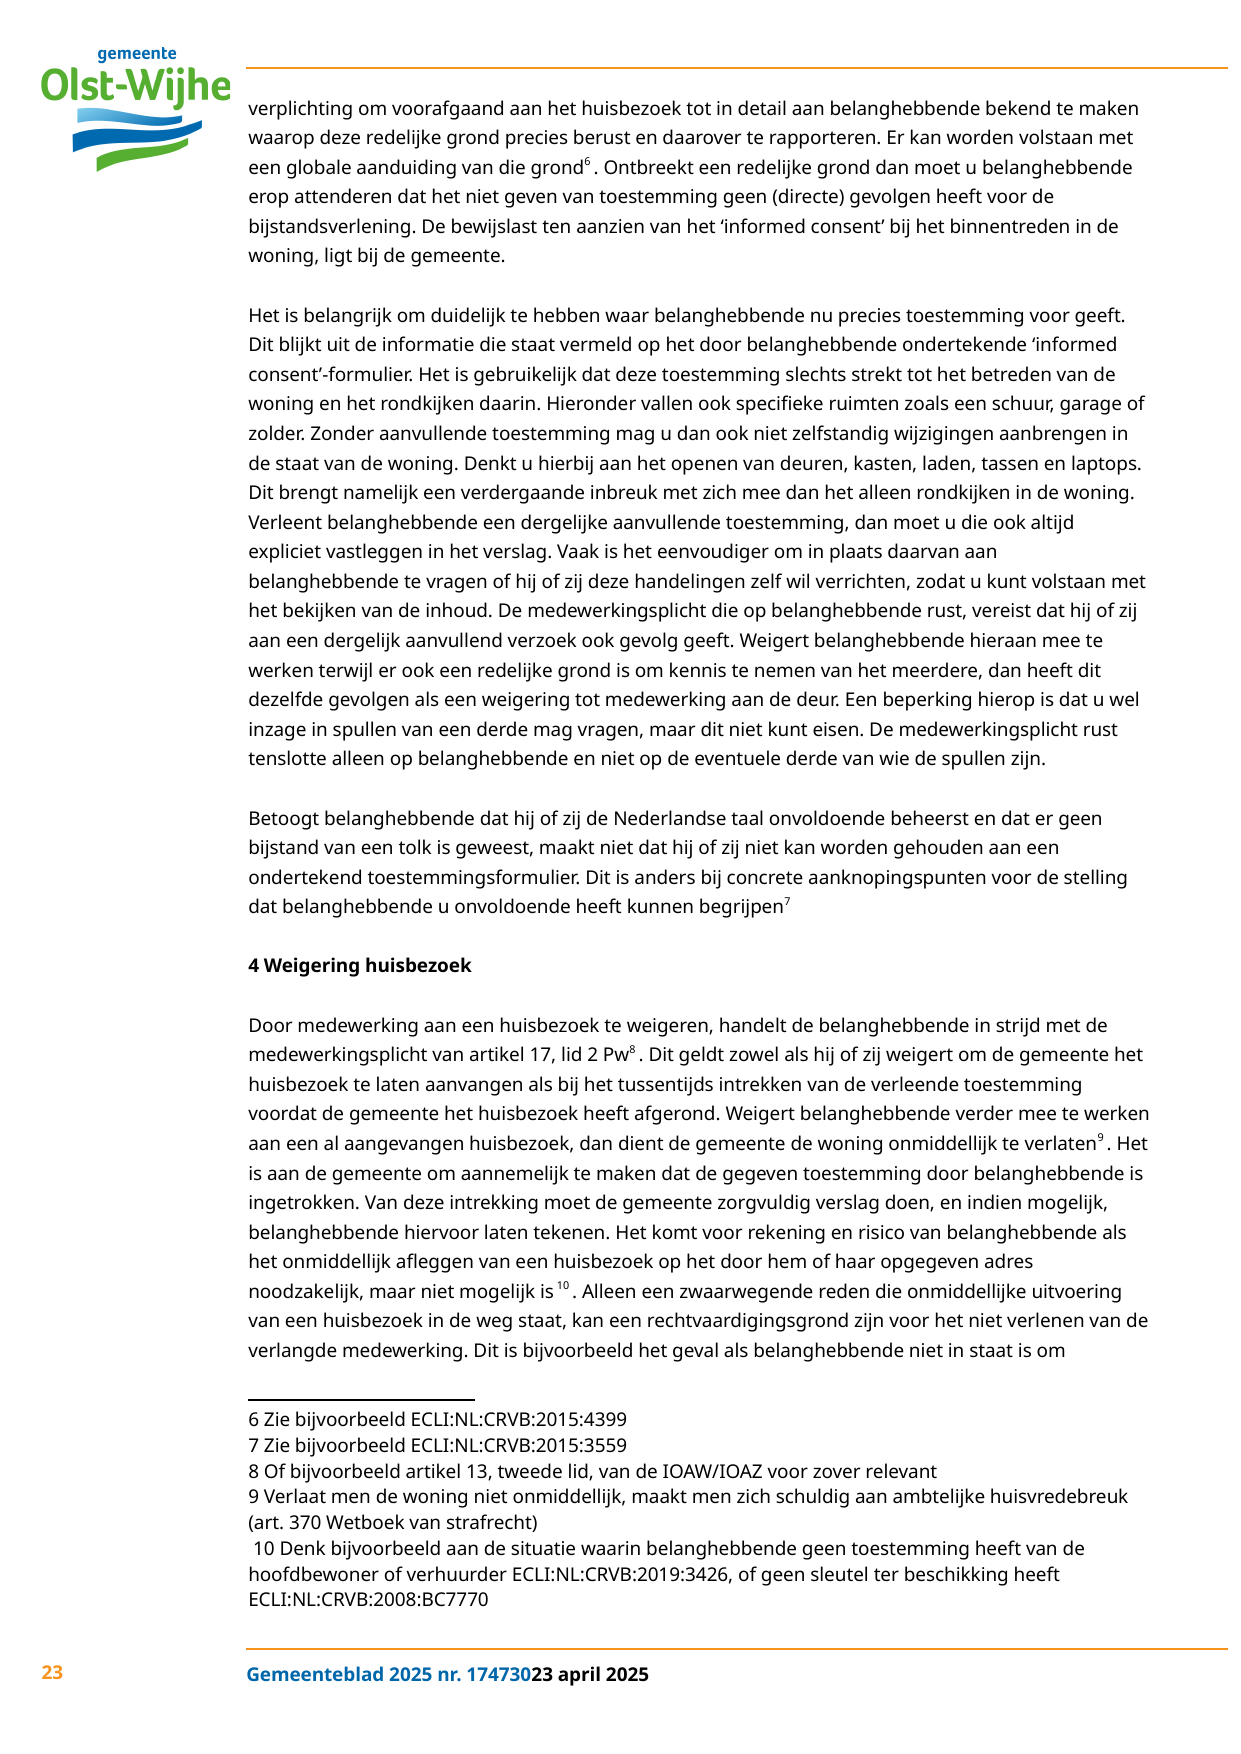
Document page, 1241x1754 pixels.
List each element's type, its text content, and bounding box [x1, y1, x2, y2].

text Door medewerking aan een huisbezoek te weigeren, handelt de belanghebbende in strijd met de medewerkingsplicht van artikel 17, lid 2 Pw. Dit geldt zowel als hij of zij weigert om de gemeente het huisbezoek te laten aanvangen als bij het tussentijds intrekken van de verleende toestemming voordat de gemeente het huisbezoek heeft afgerond. Weigert belanghebbende verder mee te werken aan een al aangevangen huisbezoek, dan dient de gemeente de woning onmiddellijk te verlaten. Het is aan de gemeente om aannemelijk te maken dat de gegeven toestemming door belanghebbende is ingetrokken. Van deze intrekking moet de gemeente zorgvuldig verslag doen, en indien mogelijk, belanghebbende hiervoor laten tekenen. Het komt voor rekening en risico van belanghebbende als het onmiddellijk afleggen van een huisbezoek op het door hem of haar opgegeven adres noodzakelijk, maar niet mogelijk is. Alleen een zwaarwegende reden die onmiddellijke uitvoering van een huisbezoek in de weg staat, kan een rechtvaardigingsgrond zijn voor het niet verlenen van de verlangde medewerking. Dit is bijvoorbeeld het geval als belanghebbende niet in staat is om [248, 1012, 1152, 1363]
text Of bijvoorbeeld artikel 13, tweede lid, van de IOAW/IOAZ voor zover relevant [248, 1458, 1152, 1483]
text Betoogt belanghebbende dat hij of zij de Nederlandse taal onvoldoende beheerst en dat er geen bijstand van een tolk is geweest, maakt niet dat hij of zij niet kan worden gehouden aan een ondertekend toestemmingsformulier. Dit is anders bij concrete aanknopingspunten voor de stelling dat belanghebbende u onvoldoende heeft kunnen begrijpen [248, 805, 1152, 919]
text Het is belangrijk om duidelijk te hebben waar belanghebbende nu precies toestemming voor geeft. Dit blijkt uit de informatie die staat vermeld op het door belanghebbende ondertekende ‘informed consent’-formulier. Het is gebruikelijk dat deze toestemming slechts strekt tot het betreden van de woning en het rondkijken daarin. Hieronder vallen ook specifieke ruimten zoals een schuur, garage of zolder. Zonder aanvullende toestemming mag u dan ook niet zelfstandig wijzigingen aanbrengen in de staat van de woning. Denkt u hierbij aan het openen van deuren, kasten, laden, tassen en laptops. Dit brengt namelijk een verdergaande inbreuk met zich mee dan het alleen rondkijken in de woning. Verleent belanghebbende een dergelijke aanvullende toestemming, dan moet u die ook altijd expliciet vastleggen in het verslag. Vaak is het eenvoudiger om in plaats daarvan aan belanghebbende te vragen of hij of zij deze handelingen zelf wil verrichten, zodat u kunt volstaan met het bekijken van de inhoud. De medewerkingsplicht die op belanghebbende rust, vereist dat hij of zij aan een dergelijk aanvullend verzoek ook gevolg geeft. Weigert belanghebbende hieraan mee te werken terwijl er ook een redelijke grond is om kennis te nemen van het meerdere, dan heeft dit dezelfde gevolgen als een weigering tot medewerking aan de deur. Een beperking hierop is dat u wel inzage in spullen van een derde mag vragen, maar dit niet kunt eisen. De medewerkingsplicht rust tenslotte alleen op belanghebbende en niet op de eventuele derde van wie de spullen zijn. [248, 302, 1152, 771]
text Zie bijvoorbeeld ECLI:NL:CRVB:2015:4399 [248, 1406, 1152, 1432]
picture [41, 47, 231, 172]
text Zie bijvoorbeeld ECLI:NL:CRVB:2015:3559 [248, 1432, 1152, 1458]
text Verlaat men de woning niet onmiddellijk, maakt men zich schuldig aan ambtelijke huisvredebreuk (art. 370 Wetboek van strafrecht) [248, 1483, 1152, 1535]
text Denk bijvoorbeeld aan de situatie waarin belanghebbende geen toestemming heeft van de hoofdbewoner of verhuurder ECLI:NL:CRVB:2019:3426, of geen sleutel ter beschikking heeft ECLI:NL:CRVB:2008:BC7770 [248, 1535, 1152, 1612]
text verplichting om voorafgaand aan het huisbezoek tot in detail aan belanghebbende bekend te maken waarop deze redelijke grond precies berust en daarover te rapporteren. Er kan worden volstaan met een globale aanduiding van die grond. Ontbreekt een redelijke grond dan moet u belanghebbende erop attenderen dat het niet geven van toestemming geen (directe) gevolgen heeft voor de bijstandsverlening. De bewijslast ten aanzien van het ‘informed consent’ bij het binnentreden in de woning, ligt bij de gemeente. [248, 95, 1152, 268]
text 4 Weigering huisbezoek [248, 953, 1152, 978]
